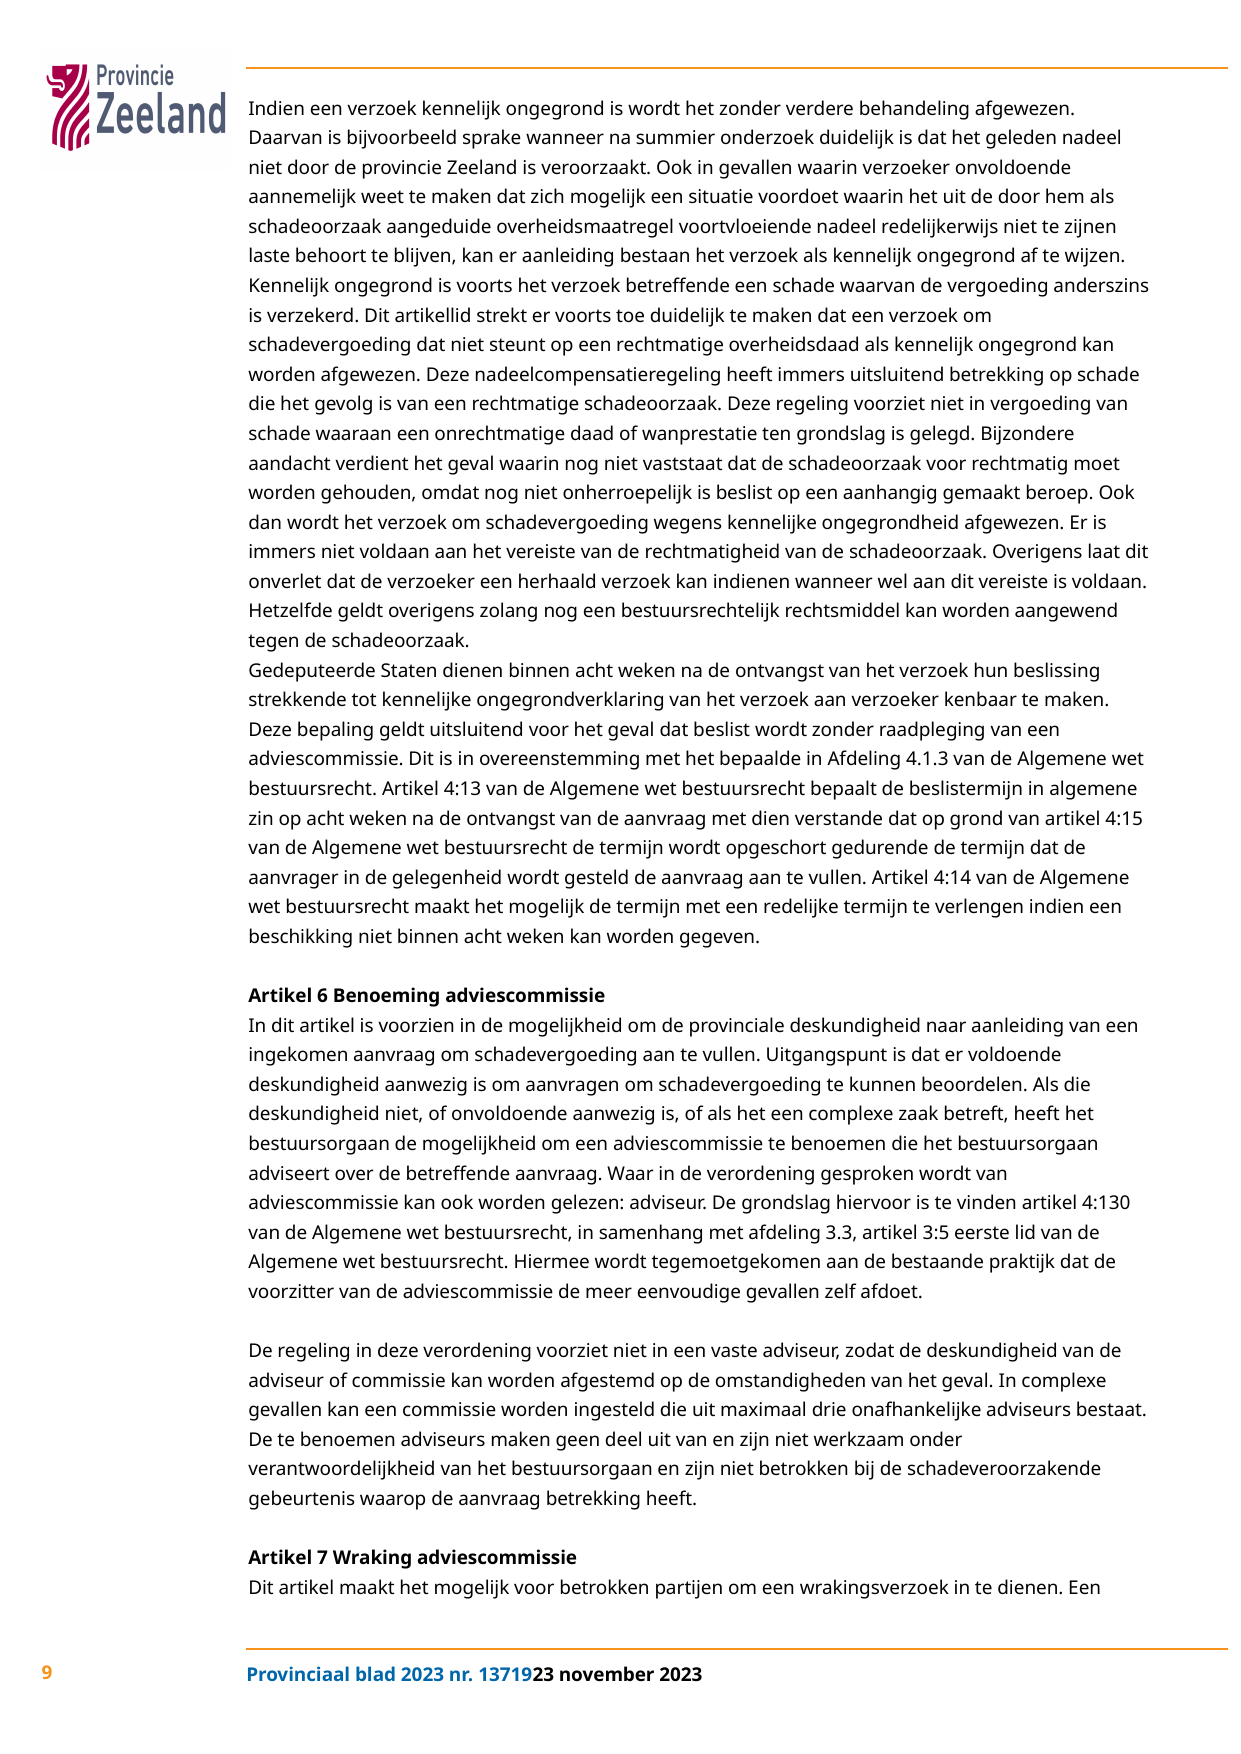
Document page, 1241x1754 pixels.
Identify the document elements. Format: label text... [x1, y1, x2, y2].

text Artikel 6 Benoeming adviescommissie [248, 982, 1152, 1008]
text Artikel 7 Wraking adviescommissie [248, 1544, 1152, 1570]
text De regeling in deze verordening voorziet niet in een vaste adviseur, zodat de deskundigheid van de adviseur of commissie kan worden afgestemd op de omstandigheden van het geval. In complexe gevallen kan een commissie worden ingesteld die uit maximaal drie onafhankelijke adviseurs bestaat. De te benoemen adviseurs maken geen deel uit van en zijn niet werkzaam onder verantwoordelijkheid van het bestuursorgaan en zijn niet betrokken bij de schadeveroorzakende gebeurtenis waarop de aanvraag betrekking heeft. [248, 1337, 1152, 1511]
picture [41, 47, 231, 172]
text Dit artikel maakt het mogelijk voor betrokken partijen om een wrakingsverzoek in te dienen. Een [248, 1574, 1152, 1600]
text In dit artikel is voorzien in de mogelijkheid om de provinciale deskundigheid naar aanleiding van een ingekomen aanvraag om schadevergoeding aan te vullen. Uitgangspunt is dat er voldoende deskundigheid aanwezig is om aanvragen om schadevergoeding te kunnen beoordelen. Als die deskundigheid niet, of onvoldoende aanwezig is, of als het een complexe zaak betreft, heeft het bestuursorgaan de mogelijkheid om een adviescommissie te benoemen die het bestuursorgaan adviseert over de betreffende aanvraag. Waar in de verordening gesproken wordt van adviescommissie kan ook worden gelezen: adviseur. De grondslag hiervoor is te vinden artikel 4:130 van de Algemene wet bestuursrecht, in samenhang met afdeling 3.3, artikel 3:5 eerste lid van de Algemene wet bestuursrecht. Hiermee wordt tegemoetgekomen aan de bestaande praktijk dat de voorzitter van de adviescommissie de meer eenvoudige gevallen zelf afdoet. [248, 1012, 1152, 1304]
text Gedeputeerde Staten dienen binnen acht weken na de ontvangst van het verzoek hun beslissing strekkende tot kennelijke ongegrondverklaring van het verzoek aan verzoeker kenbaar te maken. Deze bepaling geldt uitsluitend voor het geval dat beslist wordt zonder raadpleging van een adviescommissie. Dit is in overeenstemming met het bepaalde in Afdeling 4.1.3 van de Algemene wet bestuursrecht. Artikel 4:13 van de Algemene wet bestuursrecht bepaalt de beslistermijn in algemene zin op acht weken na de ontvangst van de aanvraag met dien verstande dat op grond van artikel 4:15 van de Algemene wet bestuursrecht de termijn wordt opgeschort gedurende de termijn dat de aanvrager in de gelegenheid wordt gesteld de aanvraag aan te vullen. Artikel 4:14 van de Algemene wet bestuursrecht maakt het mogelijk de termijn met een redelijke termijn te verlengen indien een beschikking niet binnen acht weken kan worden gegeven. [248, 657, 1152, 949]
text Indien een verzoek kennelijk ongegrond is wordt het zonder verdere behandeling afgewezen. Daarvan is bijvoorbeeld sprake wanneer na summier onderzoek duidelijk is dat het geleden nadeel niet door de provincie Zeeland is veroorzaakt. Ook in gevallen waarin verzoeker onvoldoende aannemelijk weet te maken dat zich mogelijk een situatie voordoet waarin het uit de door hem als schadeoorzaak aangeduide overheidsmaatregel voortvloeiende nadeel redelijkerwijs niet te zijnen laste behoort te blijven, kan er aanleiding bestaan het verzoek als kennelijk ongegrond af te wijzen. Kennelijk ongegrond is voorts het verzoek betreffende een schade waarvan de vergoeding anderszins is verzekerd. Dit artikellid strekt er voorts toe duidelijk te maken dat een verzoek om schadevergoeding dat niet steunt op een rechtmatige overheidsdaad als kennelijk ongegrond kan worden afgewezen. Deze nadeelcompensatieregeling heeft immers uitsluitend betrekking op schade die het gevolg is van een rechtmatige schadeoorzaak. Deze regeling voorziet niet in vergoeding van schade waaraan een onrechtmatige daad of wanprestatie ten grondslag is gelegd. Bijzondere aandacht verdient het geval waarin nog niet vaststaat dat de schadeoorzaak voor rechtmatig moet worden gehouden, omdat nog niet onherroepelijk is beslist op een aanhangig gemaakt beroep. Ook dan wordt het verzoek om schadevergoeding wegens kennelijke ongegrondheid afgewezen. Er is immers niet voldaan aan het vereiste van de rechtmatigheid van de schadeoorzaak. Overigens laat dit onverlet dat de verzoeker een herhaald verzoek kan indienen wanneer wel aan dit vereiste is voldaan. Hetzelfde geldt overigens zolang nog een bestuursrechtelijk rechtsmiddel kan worden aangewend tegen de schadeoorzaak. [248, 95, 1152, 653]
